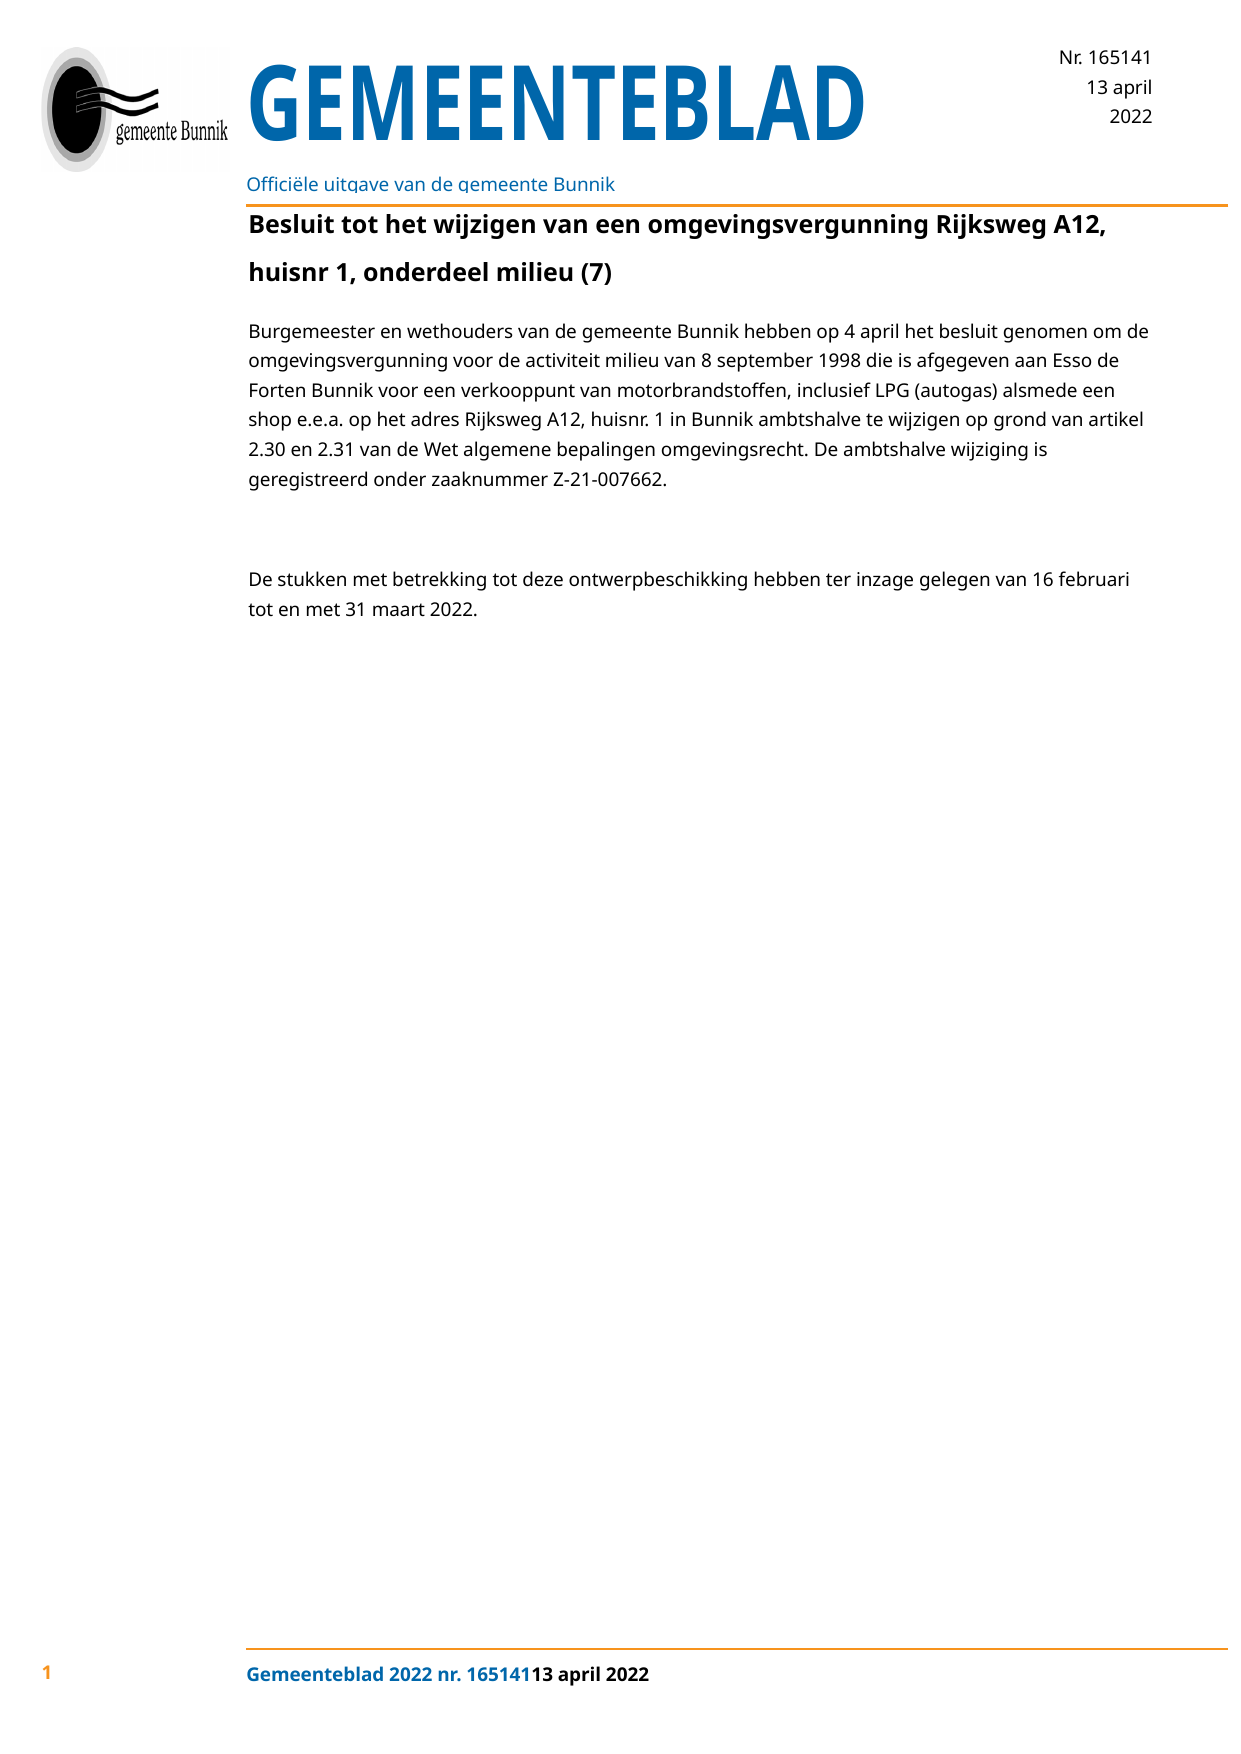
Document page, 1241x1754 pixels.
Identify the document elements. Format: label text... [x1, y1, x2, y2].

text Burgemeester en wethouders van de gemeente Bunnik hebben op 4 april het besluit genomen om de omgevingsvergunning voor de activiteit milieu van 8 september 1998 die is afgegeven aan Esso de Forten Bunnik voor een verkooppunt van motorbrandstoffen, inclusief LPG (autogas) alsmede een shop e.e.a. op het adres Rijksweg A12, huisnr. 1 in Bunnik ambtshalve te wijzigen op grond van artikel 2.30 en 2.31 van de Wet algemene bepalingen omgevingsrecht. De ambtshalve wijziging is geregistreerd onder zaaknummer Z-21-007662. [248, 318, 1152, 492]
picture [41, 47, 231, 172]
text De stukken met betrekking tot deze ontwerpbeschikking hebben ter inzage gelegen van 16 februari tot en met 31 maart 2022. [248, 567, 1152, 622]
text Besluit tot het wijzigen van een omgevingsvergunning Rijksweg A12, huisnr 1, onderdeel milieu (7) [248, 207, 1152, 288]
